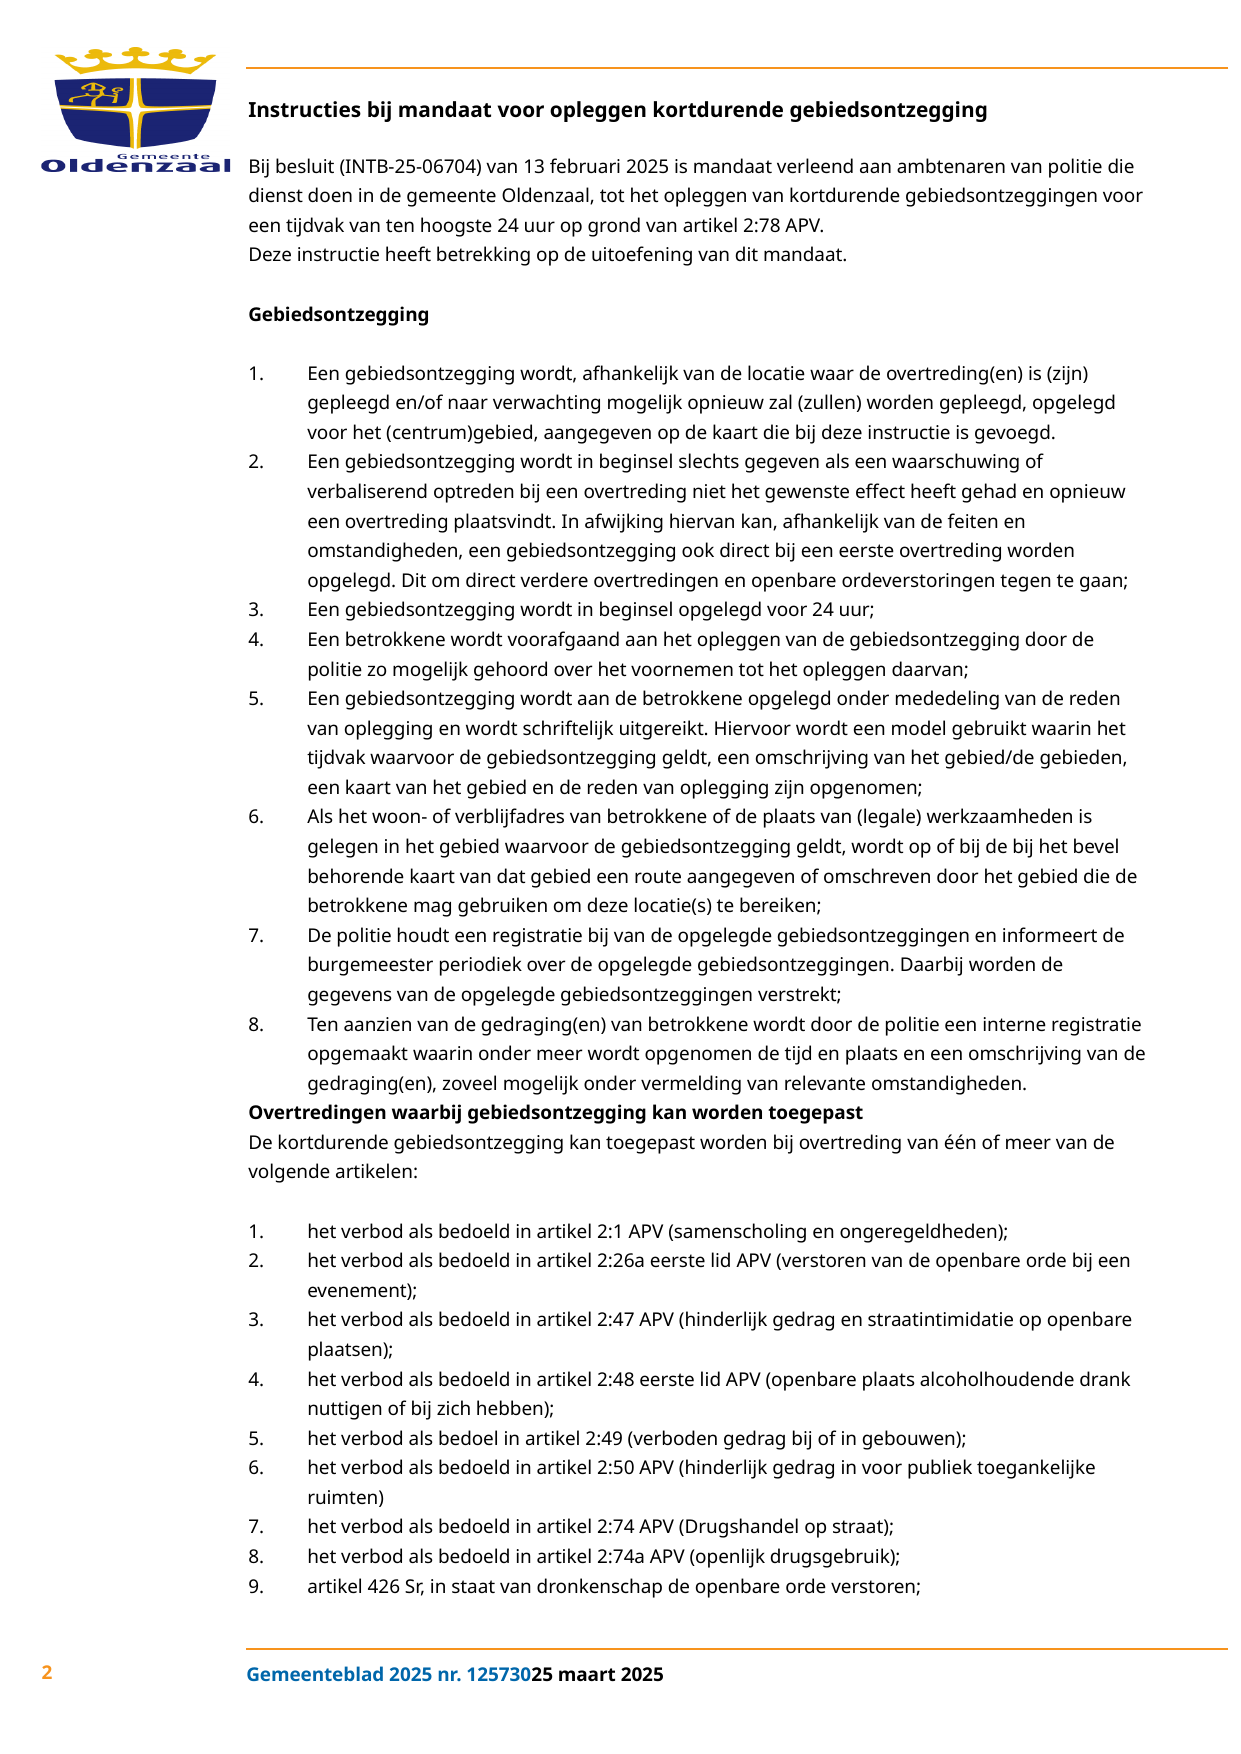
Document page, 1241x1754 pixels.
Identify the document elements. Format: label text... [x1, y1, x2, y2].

text Overtredingen waarbij gebiedsontzegging kan worden toegepast [248, 1099, 1152, 1125]
list Een gebiedsontzegging wordt aan de betrokkene opgelegd onder mededeling van de reden van oplegging en wordt schriftelijk uitgereikt. Hiervoor wordt een model gebruikt waarin het tijdvak waarvoor de gebiedsontzegging geldt, een omschrijving van het gebied/de gebieden, een kaart van het gebied en de reden van oplegging zijn opgenomen; [248, 685, 1152, 800]
list het verbod als bedoeld in artikel 2:50 APV (hinderlijk gedrag in voor publiek toegankelijke ruimten) [248, 1454, 1152, 1510]
list het verbod als bedoeld in artikel 2:47 APV (hinderlijk gedrag en straatintimidatie op openbare plaatsen); [248, 1307, 1152, 1362]
list De politie houdt een registratie bij van de opgelegde gebiedsontzeggingen en informeert de burgemeester periodiek over de opgelegde gebiedsontzeggingen. Daarbij worden de gegevens van de opgelegde gebiedsontzeggingen verstrekt; [248, 922, 1152, 1007]
list het verbod als bedoeld in artikel 2:1 APV (samenscholing en ongeregeldheden); [248, 1218, 1152, 1244]
list artikel 426 Sr, in staat van dronkenschap de openbare orde verstoren; [248, 1573, 1152, 1599]
list Ten aanzien van de gedraging(en) van betrokkene wordt door de politie een interne registratie opgemaakt waarin onder meer wordt opgenomen de tijd en plaats en een omschrijving van de gedraging(en), zoveel mogelijk onder vermelding van relevante omstandigheden. [248, 1011, 1152, 1096]
list het verbod als bedoeld in artikel 2:48 eerste lid APV (openbare plaats alcoholhoudende drank nuttigen of bij zich hebben); [248, 1366, 1152, 1421]
list het verbod als bedoeld in artikel 2:74a APV (openlijk drugsgebruik); [248, 1543, 1152, 1569]
list Een betrokkene wordt voorafgaand aan het opleggen van de gebiedsontzegging door de politie zo mogelijk gehoord over het voornemen tot het opleggen daarvan; [248, 626, 1152, 682]
text Deze instructie heeft betrekking op de uitoefening van dit mandaat. [248, 242, 1152, 267]
text Gebiedsontzegging [248, 301, 1152, 327]
list het verbod als bedoel in artikel 2:49 (verboden gedrag bij of in gebouwen); [248, 1425, 1152, 1451]
list het verbod als bedoeld in artikel 2:74 APV (Drugshandel op straat); [248, 1514, 1152, 1539]
list het verbod als bedoeld in artikel 2:26a eerste lid APV (verstoren van de openbare orde bij een evenement); [248, 1247, 1152, 1303]
list Een gebiedsontzegging wordt, afhankelijk van de locatie waar de overtreding(en) is (zijn) gepleegd en/of naar verwachting mogelijk opnieuw zal (zullen) worden gepleegd, opgelegd voor het (centrum)gebied, aangegeven op de kaart die bij deze instructie is gevoegd. [248, 360, 1152, 445]
text Bij besluit (INTB-25-06704) van 13 februari 2025 is mandaat verleend aan ambtenaren van politie die dienst doen in de gemeente Oldenzaal, tot het opleggen van kortdurende gebiedsontzeggingen voor een tijdvak van ten hoogste 24 uur op grond van artikel 2:78 APV. [248, 153, 1152, 238]
text De kortdurende gebiedsontzegging kan toegepast worden bij overtreding van één of meer van de volgende artikelen: [248, 1129, 1152, 1184]
list Een gebiedsontzegging wordt in beginsel opgelegd voor 24 uur; [248, 597, 1152, 622]
list Als het woon- of verblijfadres van betrokkene of de plaats van (legale) werkzaamheden is gelegen in het gebied waarvoor de gebiedsontzegging geldt, wordt op of bij de bij het bevel behorende kaart van dat gebied een route aangegeven of omschreven door het gebied die de betrokkene mag gebruiken om deze locatie(s) te bereiken; [248, 804, 1152, 918]
list Een gebiedsontzegging wordt in beginsel slechts gegeven als een waarschuwing of verbaliserend optreden bij een overtreding niet het gewenste effect heeft gehad en opnieuw een overtreding plaatsvindt. In afwijking hiervan kan, afhankelijk van de feiten en omstandigheden, een gebiedsontzegging ook direct bij een eerste overtreding worden opgelegd. Dit om direct verdere overtredingen en openbare ordeverstoringen tegen te gaan; [248, 449, 1152, 593]
text Instructies bij mandaat voor opleggen kortdurende gebiedsontzegging [248, 95, 1152, 123]
picture [41, 47, 231, 172]
